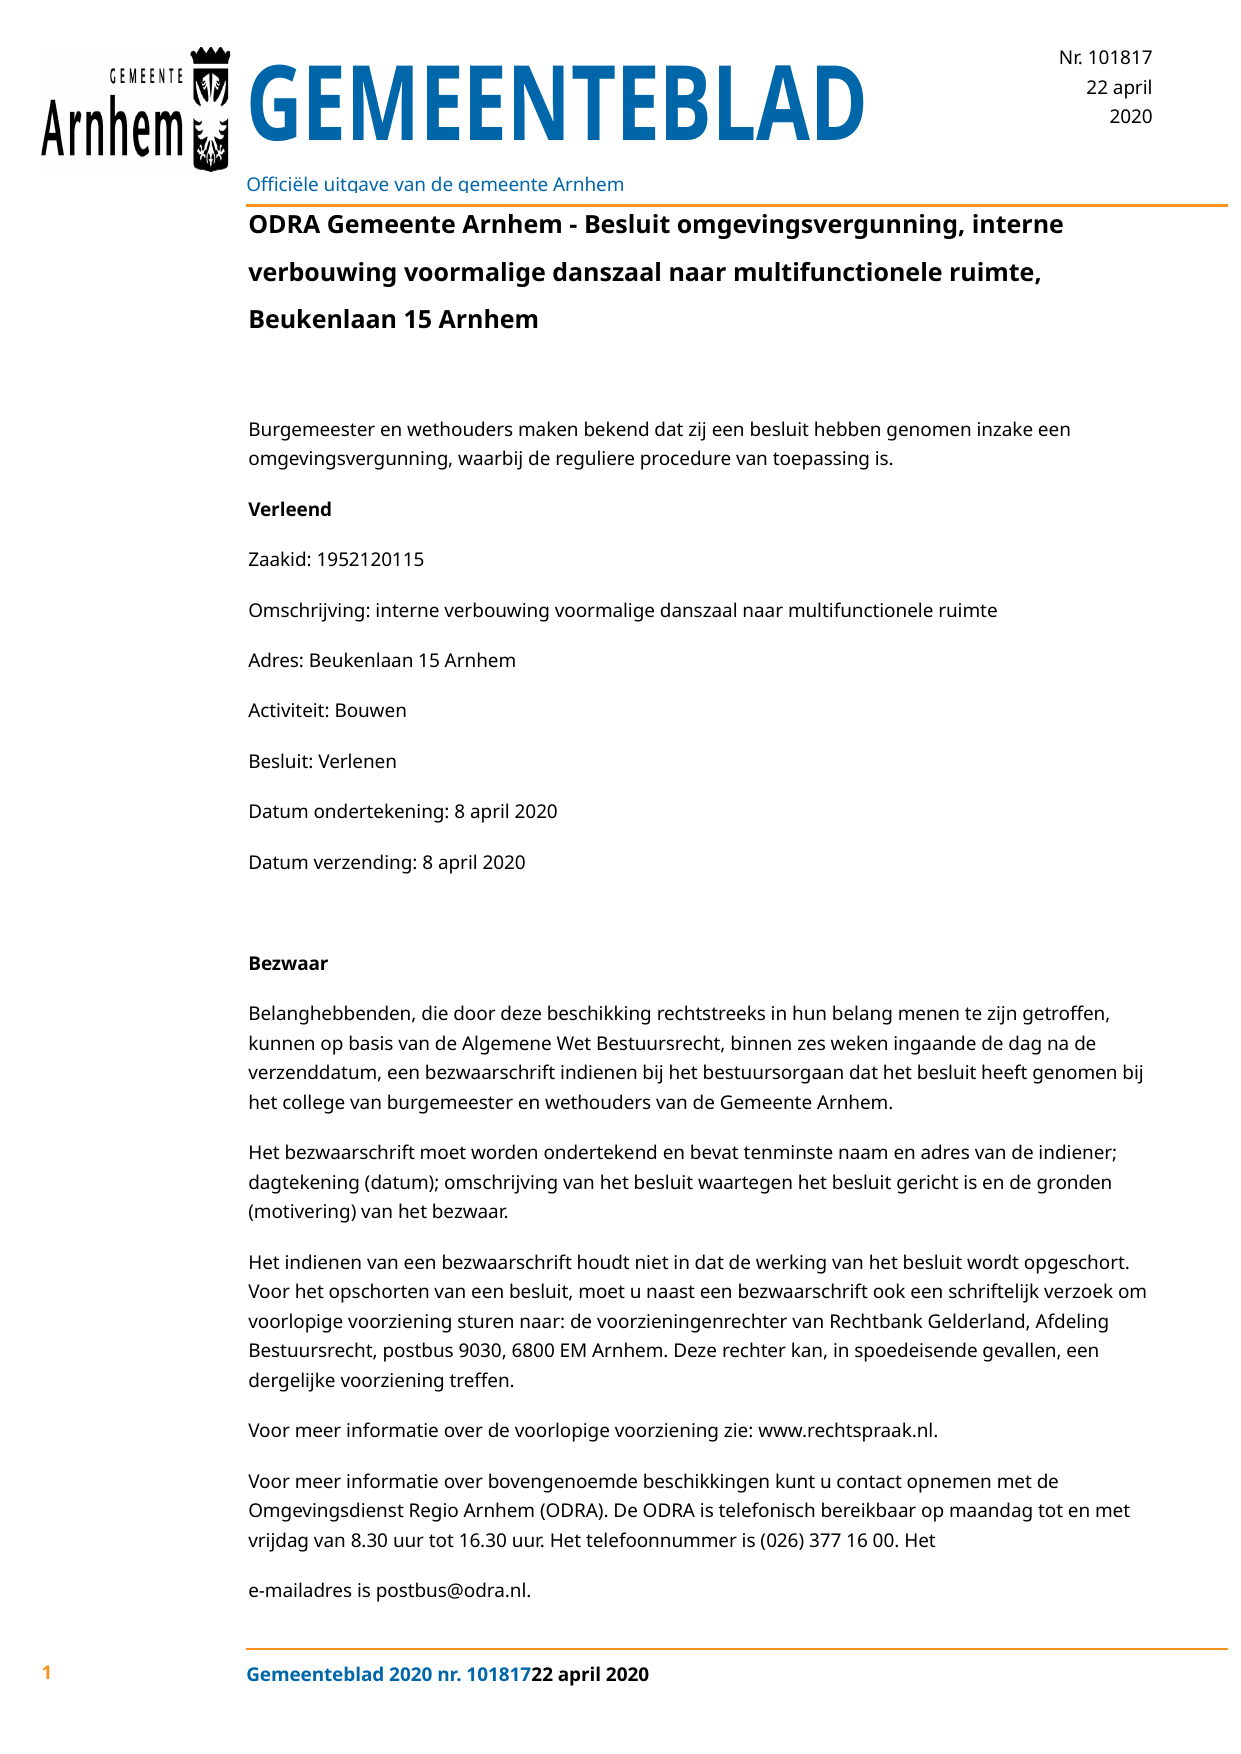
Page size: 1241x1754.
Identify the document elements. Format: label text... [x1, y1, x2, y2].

text Verleend [248, 496, 1152, 522]
text Datum verzending: 8 april 2020 [248, 849, 1152, 874]
picture [41, 47, 231, 172]
text ODRA Gemeente Arnhem - Besluit omgevingsvergunning, interne verbouwing voormalige danszaal naar multifunctionele ruimte, Beukenlaan 15 Arnhem [248, 207, 1152, 336]
text Zaakid: 1952120115 [248, 546, 1152, 572]
text Omschrijving: interne verbouwing voormalige danszaal naar multifunctionele ruimte [248, 597, 1152, 622]
text Voor meer informatie over de voorlopige voorziening zie: www.rechtspraak.nl. [248, 1418, 1152, 1443]
text Adres: Beukenlaan 15 Arnhem [248, 647, 1152, 673]
text Burgemeester en wethouders maken bekend dat zij een besluit hebben genomen inzake een omgevingsvergunning, waarbij de reguliere procedure van toepassing is. [248, 416, 1152, 471]
text Belanghebbenden, die door deze beschikking rechtstreeks in hun belang menen te zijn getroffen, kunnen op basis van de Algemene Wet Bestuursrecht, binnen zes weken ingaande de dag na de verzenddatum, een bezwaarschrift indienen bij het bestuursorgaan dat het besluit heeft genomen bij het college van burgemeester en wethouders van de Gemeente Arnhem. [248, 1000, 1152, 1114]
text Activiteit: Bouwen [248, 698, 1152, 723]
text Bezwaar [248, 950, 1152, 975]
text Het bezwaarschrift moet worden ondertekend en bevat tenminste naam en adres van de indiener; dagtekening (datum); omschrijving van het besluit waartegen het besluit gericht is en de gronden (motivering) van het bezwaar. [248, 1139, 1152, 1224]
text e-mailadres is postbus@odra.nl. [248, 1578, 1152, 1603]
text Voor meer informatie over bovengenoemde beschikkingen kunt u contact opnemen met de Omgevingsdienst Regio Arnhem (ODRA). De ODRA is telefonisch bereikbaar op maandag tot en met vrijdag van 8.30 uur tot 16.30 uur. Het telefoonnummer is (026) 377 16 00. Het [248, 1468, 1152, 1553]
text Datum ondertekening: 8 april 2020 [248, 798, 1152, 824]
text Het indienen van een bezwaarschrift houdt niet in dat de werking van het besluit wordt opgeschort. Voor het opschorten van een besluit, moet u naast een bezwaarschrift ook een schriftelijk verzoek om voorlopige voorziening sturen naar: de voorzieningenrechter van Rechtbank Gelderland, Afdeling Bestuursrecht, postbus 9030, 6800 EM Arnhem. Deze rechter kan, in spoedeisende gevallen, een dergelijke voorziening treffen. [248, 1249, 1152, 1393]
text Besluit: Verlenen [248, 748, 1152, 774]
